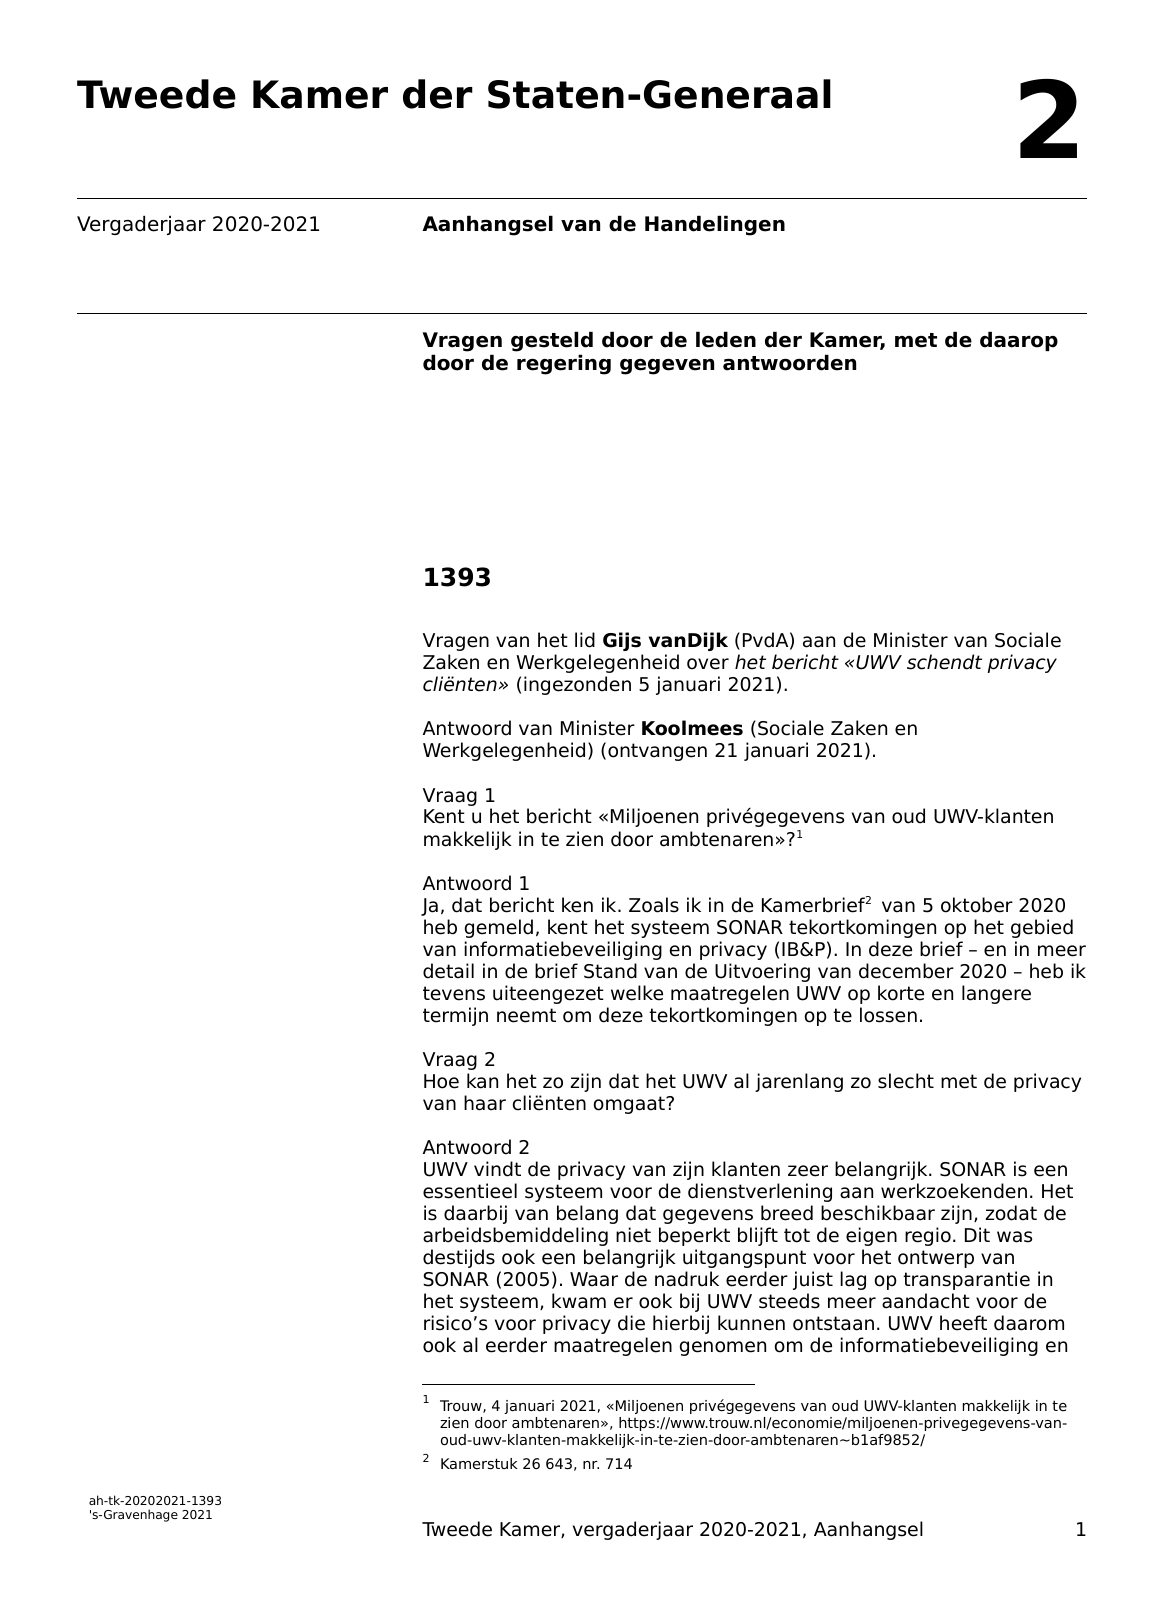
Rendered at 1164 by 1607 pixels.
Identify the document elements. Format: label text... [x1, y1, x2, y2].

text Kamerstuk 26 643, nr. 714 [422, 1452, 1087, 1474]
text 1393 [422, 563, 1087, 592]
text ah-tk-20202021-1393 [88, 1494, 323, 1508]
text Ja, dat bericht ken ik. Zoals ik in de Kamerbrief van 5 oktober 2020 heb gemeld, kent het systeem SONAR tekortkomingen op het gebied van informatiebeveiliging en privacy (IB&P). In deze brief – en in meer detail in de brief Stand van de Uitvoering van december 2020 – heb ik tevens uiteengezet welke maatregelen UWV op korte en langere termijn neemt om deze tekortkomingen op te lossen. [422, 894, 1087, 1026]
text UWV vindt de privacy van zijn klanten zeer belangrijk. SONAR is een essentieel systeem voor de dienstverlening aan werkzoekenden. Het is daarbij van belang dat gegevens breed beschikbaar zijn, zodat de arbeidsbemiddeling niet beperkt blijft tot de eigen regio. Dit was destijds ook een belangrijk uitgangspunt voor het ontwerp van SONAR (2005). Waar de nadruk eerder juist lag op transparantie in het systeem, kwam er ook bij UWV steeds meer aandacht voor de risico’s voor privacy die hierbij kunnen ontstaan. UWV heeft daarom ook al eerder maatregelen genomen om de informatiebeveiliging en [422, 1159, 1087, 1357]
text 's-Gravenhage 2021 [88, 1508, 323, 1522]
table_header Tweede Kamer der Staten-Generaal [77, 59, 886, 198]
text Vragen van het lid Gijs vanDijk (PvdA) aan de Minister van Sociale Zaken en Werkgelegenheid over het bericht «UWV schendt privacy cliënten» (ingezonden 5 januari 2021). [422, 630, 1087, 696]
text Vraag 1 [422, 784, 1087, 806]
text Vraag 2 [422, 1049, 1087, 1071]
table_cell [77, 314, 422, 375]
text Antwoord 2 [422, 1137, 1087, 1159]
table_cell Vergaderjaar 2020-2021 [77, 199, 422, 313]
text Kent u het bericht «Miljoenen privégegevens van oud UWV-klanten makkelijk in te zien door ambtenaren»? [422, 806, 1087, 850]
text Trouw, 4 januari 2021, «Miljoenen privégegevens van oud UWV-klanten makkelijk in te zien door ambtenaren», https://www.trouw.nl/economie/miljoenen-privegegevens-van-oud-uwv-klanten-makkelijk-in-te-zien-door-ambtenaren~b1af9852/ [422, 1393, 1087, 1449]
text Antwoord van Minister Koolmees (Sociale Zaken en Werkgelegenheid) (ontvangen 21 januari 2021). [422, 718, 1087, 762]
table_cell Vragen gesteld door de leden der Kamer, met de daarop door de regering gegeven antwoorden [422, 314, 1087, 375]
text Hoe kan het zo zijn dat het UWV al jarenlang zo slecht met de privacy van haar cliënten omgaat? [422, 1071, 1087, 1114]
table_header 2 [886, 59, 1087, 198]
text Antwoord 1 [422, 873, 1087, 894]
table_cell Aanhangsel van de Handelingen [422, 199, 1087, 313]
